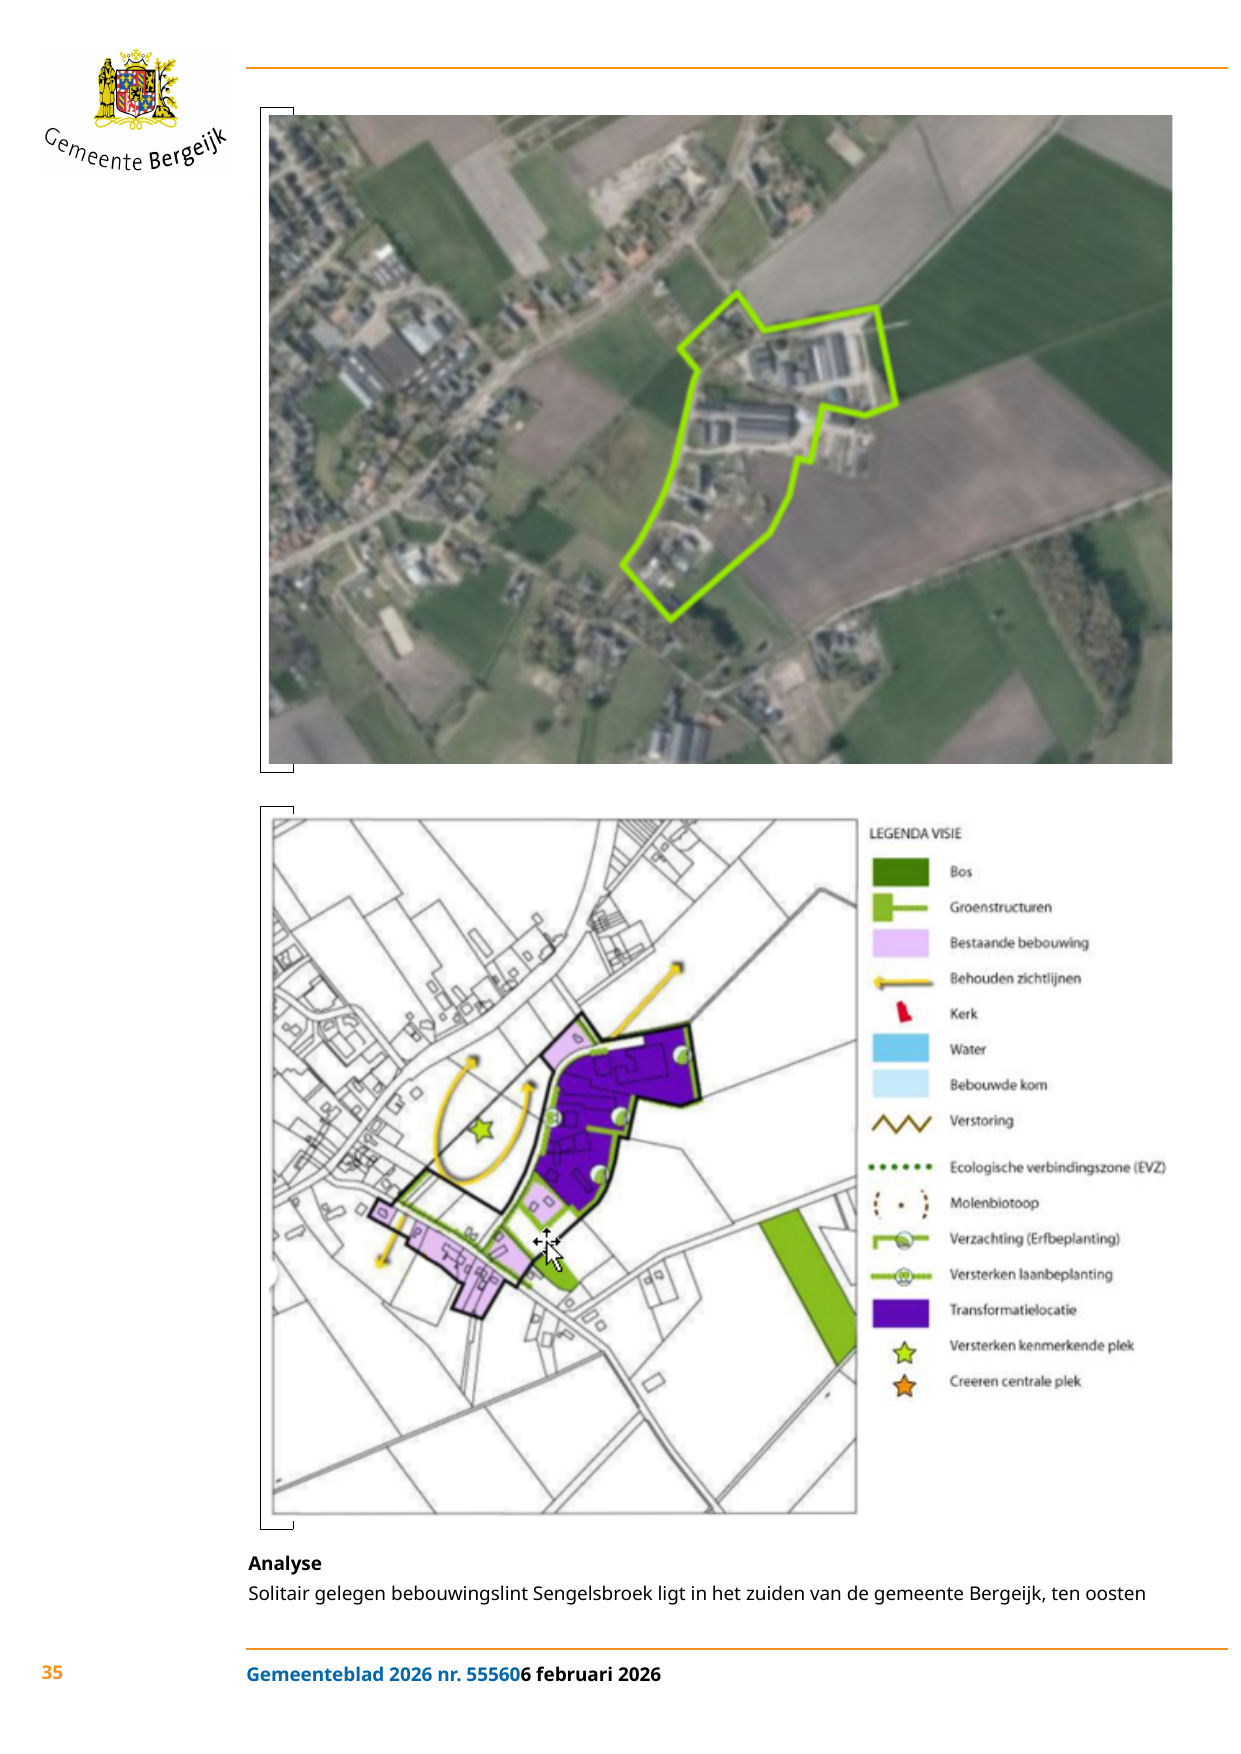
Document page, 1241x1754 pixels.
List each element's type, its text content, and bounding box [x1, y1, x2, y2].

picture [268, 814, 1173, 1521]
picture [268, 115, 1173, 764]
text Analyse [248, 1551, 1152, 1576]
text Solitair gelegen bebouwingslint Sengelsbroek ligt in het zuiden van de gemeente Bergeijk, ten oosten [248, 1580, 1152, 1606]
picture [41, 47, 231, 172]
